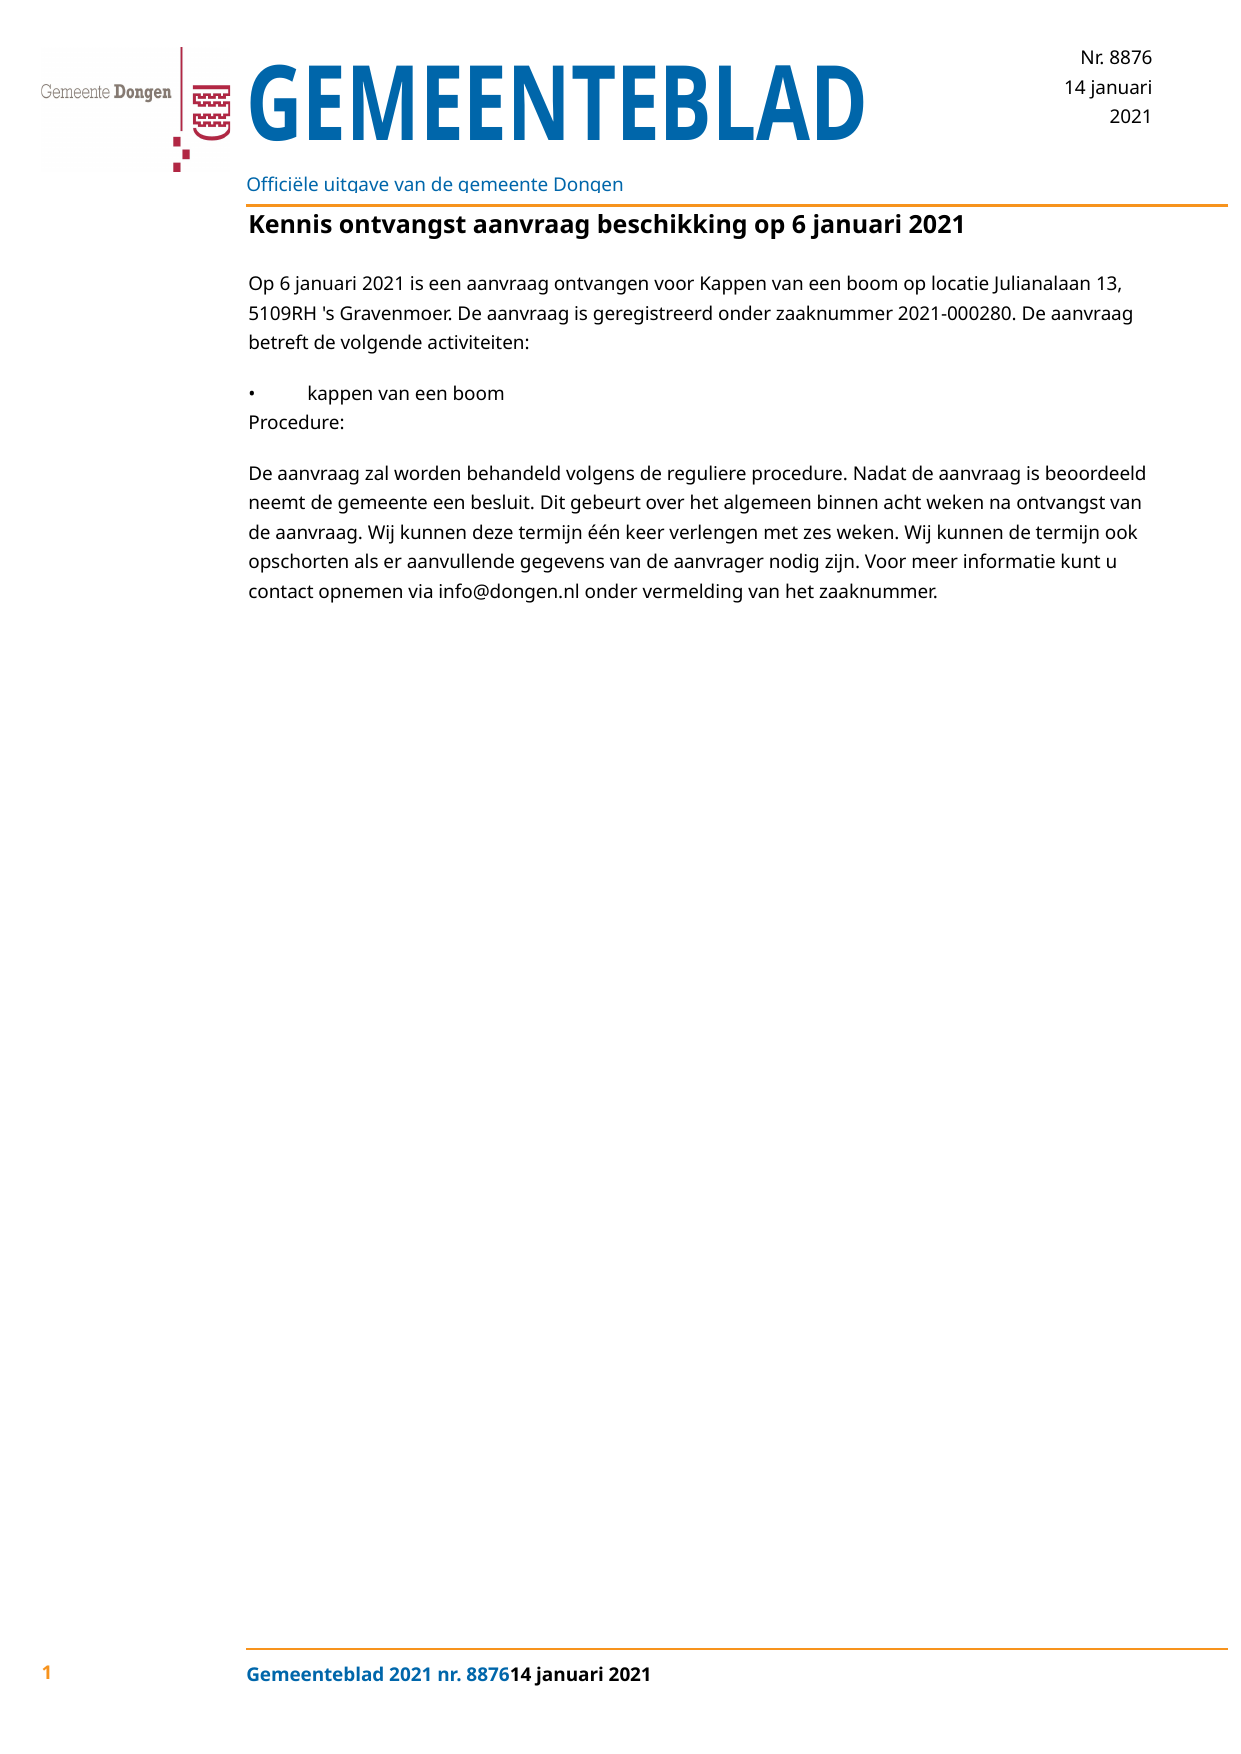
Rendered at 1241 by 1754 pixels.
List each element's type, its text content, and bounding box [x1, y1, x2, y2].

list kappen van een boom [248, 380, 1152, 406]
text De aanvraag zal worden behandeld volgens de reguliere procedure. Nadat de aanvraag is beoordeeld neemt de gemeente een besluit. Dit gebeurt over het algemeen binnen acht weken na ontvangst van de aanvraag. Wij kunnen deze termijn één keer verlengen met zes weken. Wij kunnen de termijn ook opschorten als er aanvullende gegevens van de aanvrager nodig zijn. Voor meer informatie kunt u contact opnemen via info@dongen.nl onder vermelding van het zaaknummer. [248, 460, 1152, 604]
text Op 6 januari 2021 is een aanvraag ontvangen voor Kappen van een boom op locatie Julianalaan 13, 5109RH 's Gravenmoer. De aanvraag is geregistreerd onder zaaknummer 2021-000280. De aanvraag betreft de volgende activiteiten: [248, 270, 1152, 355]
text Procedure: [248, 409, 1152, 435]
text Kennis ontvangst aanvraag beschikking op 6 januari 2021 [248, 207, 1152, 241]
picture [41, 47, 231, 172]
